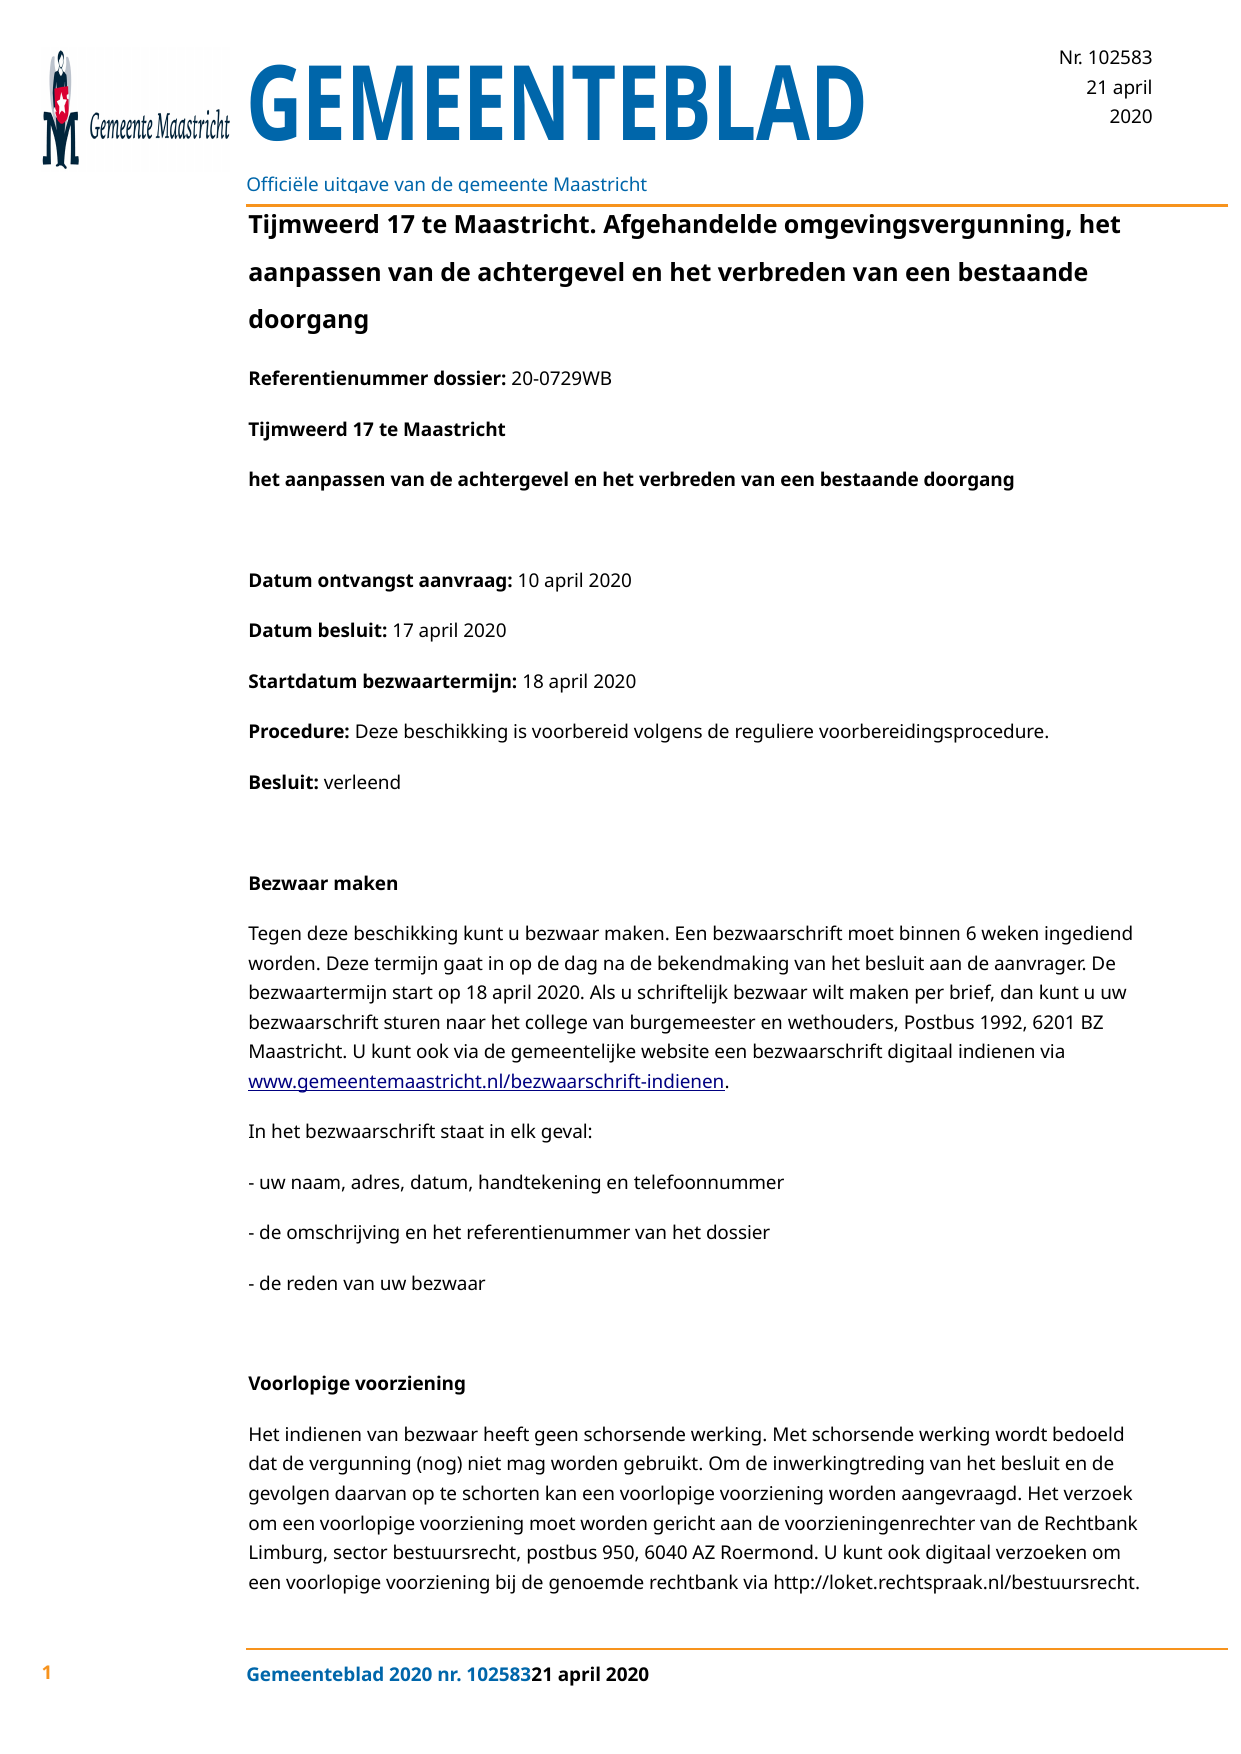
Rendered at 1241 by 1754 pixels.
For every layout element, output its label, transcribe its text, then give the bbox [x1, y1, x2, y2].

text Procedure: Deze beschikking is voorbereid volgens de reguliere voorbereidingsprocedure. [248, 718, 1152, 744]
text - de omschrijving en het referentienummer van het dossier [248, 1219, 1152, 1245]
text Startdatum bezwaartermijn: 18 april 2020 [248, 668, 1152, 694]
text Datum besluit: 17 april 2020 [248, 618, 1152, 643]
text - uw naam, adres, datum, handtekening en telefoonnummer [248, 1169, 1152, 1194]
picture [41, 47, 231, 172]
text het aanpassen van de achtergevel en het verbreden van een bestaande doorgang [248, 466, 1152, 492]
text Besluit: verleend [248, 769, 1152, 794]
text Tijmweerd 17 te Maastricht. Afgehandelde omgevingsvergunning, het aanpassen van de achtergevel en het verbreden van een bestaande doorgang [248, 207, 1152, 336]
text Datum ontvangst aanvraag: 10 april 2020 [248, 567, 1152, 593]
text Voorlopige voorziening [248, 1371, 1152, 1396]
text Tegen deze beschikking kunt u bezwaar maken. Een bezwaarschrift moet binnen 6 weken ingediend worden. Deze termijn gaat in op de dag na de bekendmaking van het besluit aan de aanvrager. De bezwaartermijn start op 18 april 2020. Als u schriftelijk bezwaar wilt maken per brief, dan kunt u uw bezwaarschrift sturen naar het college van burgemeester en wethouders, Postbus 1992, 6201 BZ Maastricht. U kunt ook via de gemeentelijke website een bezwaarschrift digitaal indienen via www.gemeentemaastricht.nl/bezwaarschrift-indienen. [248, 920, 1152, 1094]
text Referentienummer dossier: 20-0729WB [248, 366, 1152, 391]
text In het bezwaarschrift staat in elk geval: [248, 1118, 1152, 1144]
text Tijmweerd 17 te Maastricht [248, 416, 1152, 442]
text Bezwaar maken [248, 870, 1152, 895]
text - de reden van uw bezwaar [248, 1270, 1152, 1295]
text Het indienen van bezwaar heeft geen schorsende werking. Met schorsende werking wordt bedoeld dat de vergunning (nog) niet mag worden gebruikt. Om de inwerkingtreding van het besluit en de gevolgen daarvan op te schorten kan een voorlopige voorziening worden aangevraagd. Het verzoek om een voorlopige voorziening moet worden gericht aan de voorzieningenrechter van de Rechtbank Limburg, sector bestuursrecht, postbus 950, 6040 AZ Roermond. U kunt ook digitaal verzoeken om een voorlopige voorziening bij de genoemde rechtbank via http://loket.rechtspraak.nl/bestuursrecht. [248, 1421, 1152, 1594]
